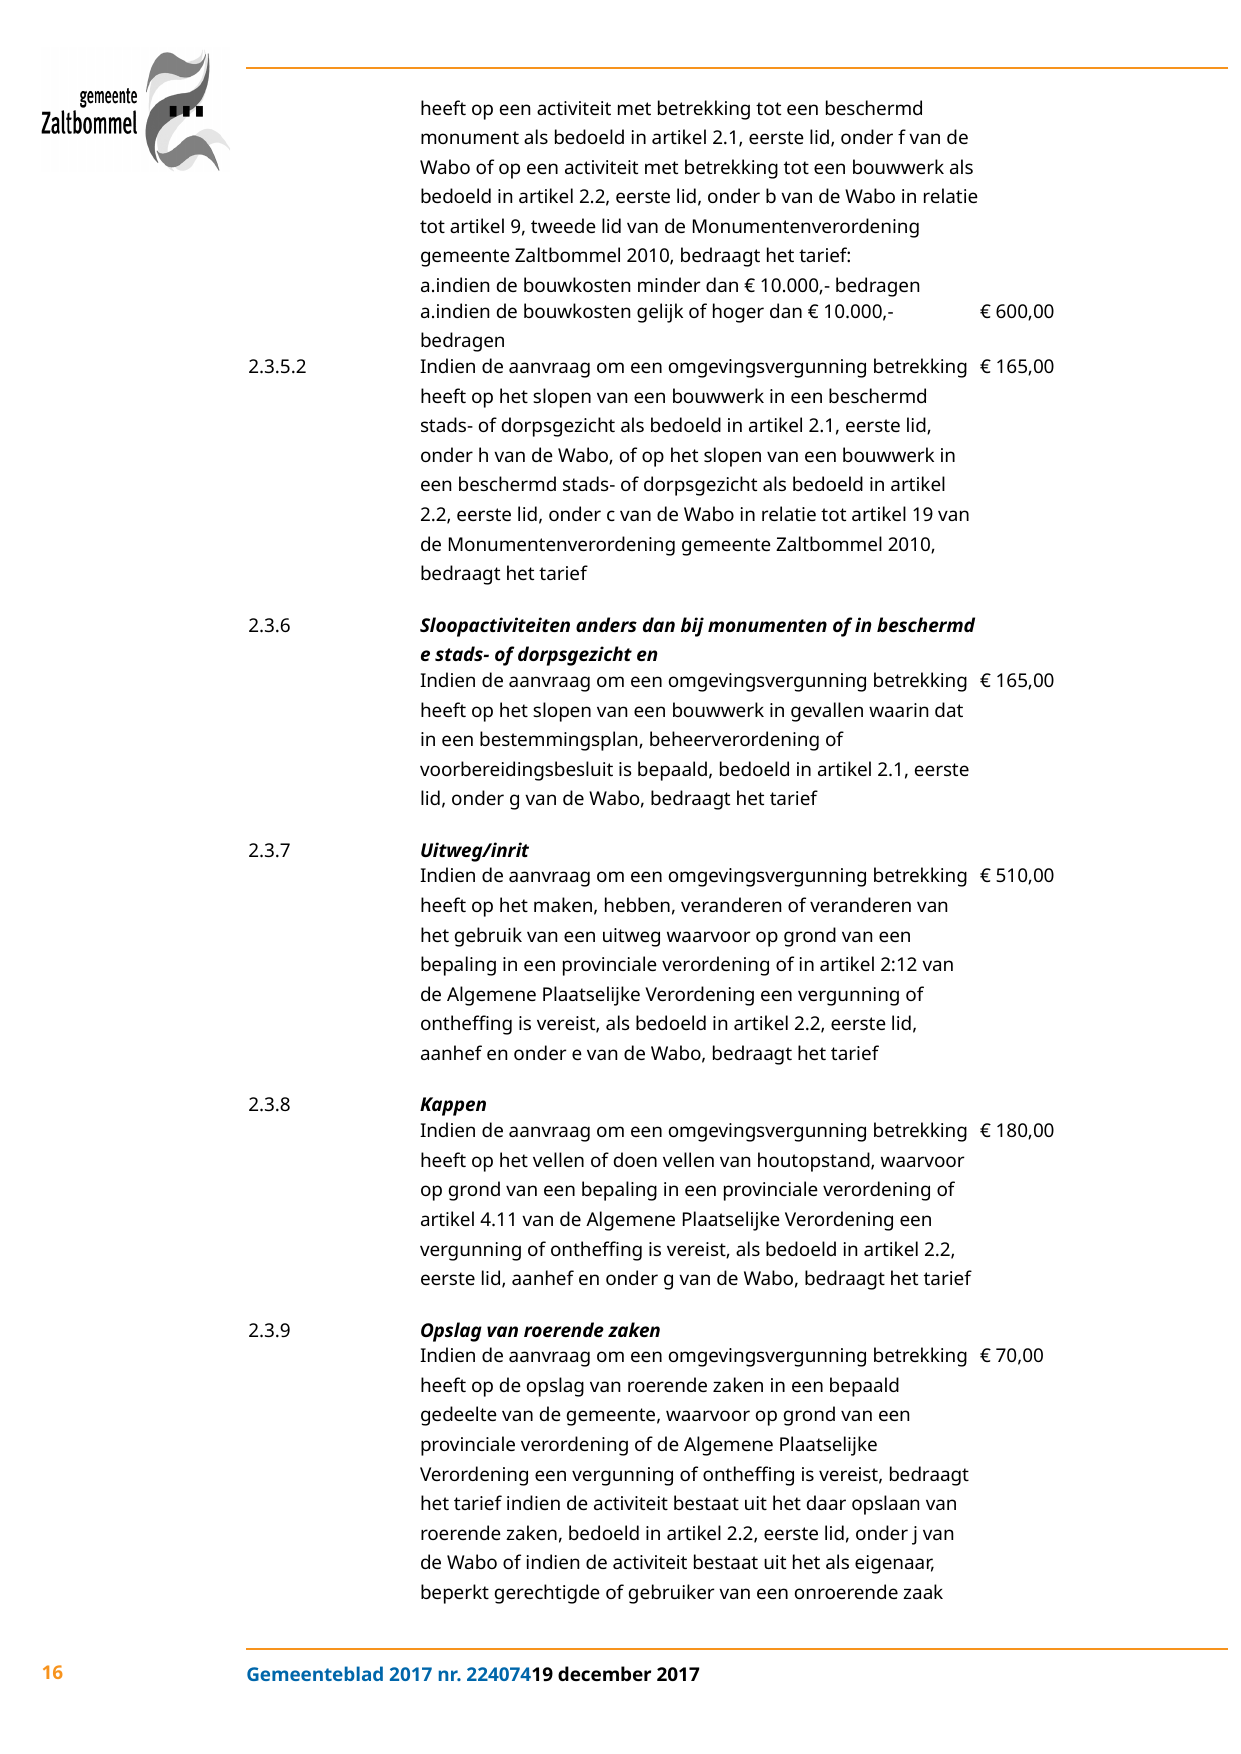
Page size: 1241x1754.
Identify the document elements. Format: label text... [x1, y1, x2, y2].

table_cell a.indien de bouwkosten gelijk of hoger dan € 10.000,- bedragen [420, 298, 980, 353]
table_cell 2.3.7 [248, 837, 420, 863]
table_cell Indien de aanvraag om een omgevingsvergunning betrekking heeft op het vellen of doen vellen van houtopstand, waarvoor op grond van een bepaling in een provinciale verordening of artikel 4.11 van de Algemene Plaatselijke Verordening een vergunning of ontheffing is vereist, als bedoeld in artikel 2.2, eerste lid, aanhef en onder g van de Wabo, bedraagt het tarief [420, 1118, 980, 1291]
table_cell [420, 1066, 980, 1092]
table_cell [980, 586, 1152, 612]
table_cell Kappen [420, 1092, 980, 1117]
table_cell [248, 863, 420, 1066]
table_cell Indien de aanvraag om een omgevingsvergunning betrekking heeft op het slopen van een bouwwerk in een beschermd stads- of dorpsgezicht als bedoeld in artikel 2.1, eerste lid, onder h van de Wabo, of op het slopen van een bouwwerk in een beschermd stads- of dorpsgezicht als bedoeld in artikel 2.2, eerste lid, onder c van de Wabo in relatie tot artikel 19 van de Monumentenverordening gemeente Zaltbommel 2010, bedraagt het tarief [420, 353, 980, 586]
table_cell Sloopactiviteiten anders dan bij monumenten of in beschermd e stads- of dorpsgezicht en [420, 612, 980, 667]
table_cell [980, 811, 1152, 837]
table_cell [980, 1291, 1152, 1317]
table_cell [980, 1317, 1152, 1342]
table_cell Uitweg/inrit [420, 837, 980, 863]
table_cell Indien de aanvraag om een omgevingsvergunning betrekking heeft op het maken, hebben, veranderen of veranderen van het gebruik van een uitweg waarvoor op grond van een bepaling in een provinciale verordening of in artikel 2:12 van de Algemene Plaatselijke Verordening een vergunning of ontheffing is vereist, als bedoeld in artikel 2.2, eerste lid, aanhef en onder e van de Wabo, bedraagt het tarief [420, 863, 980, 1066]
table_cell [980, 837, 1152, 863]
table_cell € 165,00 [980, 353, 1152, 586]
table_cell € 70,00 [980, 1343, 1152, 1605]
table_cell [248, 1291, 420, 1317]
table_cell [248, 95, 420, 298]
table_cell Indien de aanvraag om een omgevingsvergunning betrekking heeft op de opslag van roerende zaken in een bepaald gedeelte van de gemeente, waarvoor op grond van een provinciale verordening of de Algemene Plaatselijke Verordening een vergunning of ontheffing is vereist, bedraagt het tarief indien de activiteit bestaat uit het daar opslaan van roerende zaken, bedoeld in artikel 2.2, eerste lid, onder j van de Wabo of indien de activiteit bestaat uit het als eigenaar, beperkt gerechtigde of gebruiker van een onroerende zaak [420, 1343, 980, 1605]
table_cell [248, 667, 420, 811]
table_cell [420, 586, 980, 612]
table_cell [980, 95, 1152, 298]
table_cell € 165,00 [980, 667, 1152, 811]
table_cell € 180,00 [980, 1118, 1152, 1291]
table_cell [980, 1092, 1152, 1117]
table_cell [248, 811, 420, 837]
table_cell [980, 612, 1152, 667]
picture [41, 47, 231, 172]
table_cell [248, 586, 420, 612]
table_cell [980, 1066, 1152, 1092]
table_cell 2.3.9 [248, 1317, 420, 1342]
table_cell Indien de aanvraag om een omgevingsvergunning betrekking heeft op het slopen van een bouwwerk in gevallen waarin dat in een bestemmingsplan, beheerverordening of voorbereidingsbesluit is bepaald, bedoeld in artikel 2.1, eerste lid, onder g van de Wabo, bedraagt het tarief [420, 667, 980, 811]
table_cell [248, 1118, 420, 1291]
table_cell [248, 1343, 420, 1605]
table_cell € 600,00 [980, 298, 1152, 353]
table_cell [420, 811, 980, 837]
table_cell [248, 298, 420, 353]
table_cell 2.3.6 [248, 612, 420, 667]
table_cell € 510,00 [980, 863, 1152, 1066]
table_cell [248, 1066, 420, 1092]
table_cell [420, 1291, 980, 1317]
table_cell 2.3.5.2 [248, 353, 420, 586]
table_cell 2.3.8 [248, 1092, 420, 1117]
table_cell heeft op een activiteit met betrekking tot een beschermd monument als bedoeld in artikel 2.1, eerste lid, onder f van de Wabo of op een activiteit met betrekking tot een bouwwerk als bedoeld in artikel 2.2, eerste lid, onder b van de Wabo in relatie tot artikel 9, tweede lid van de Monumentenverordening gemeente Zaltbommel 2010, bedraagt het tarief: a.indien de bouwkosten minder dan € 10.000,- bedragen [420, 95, 980, 298]
table_cell Opslag van roerende zaken [420, 1317, 980, 1342]
